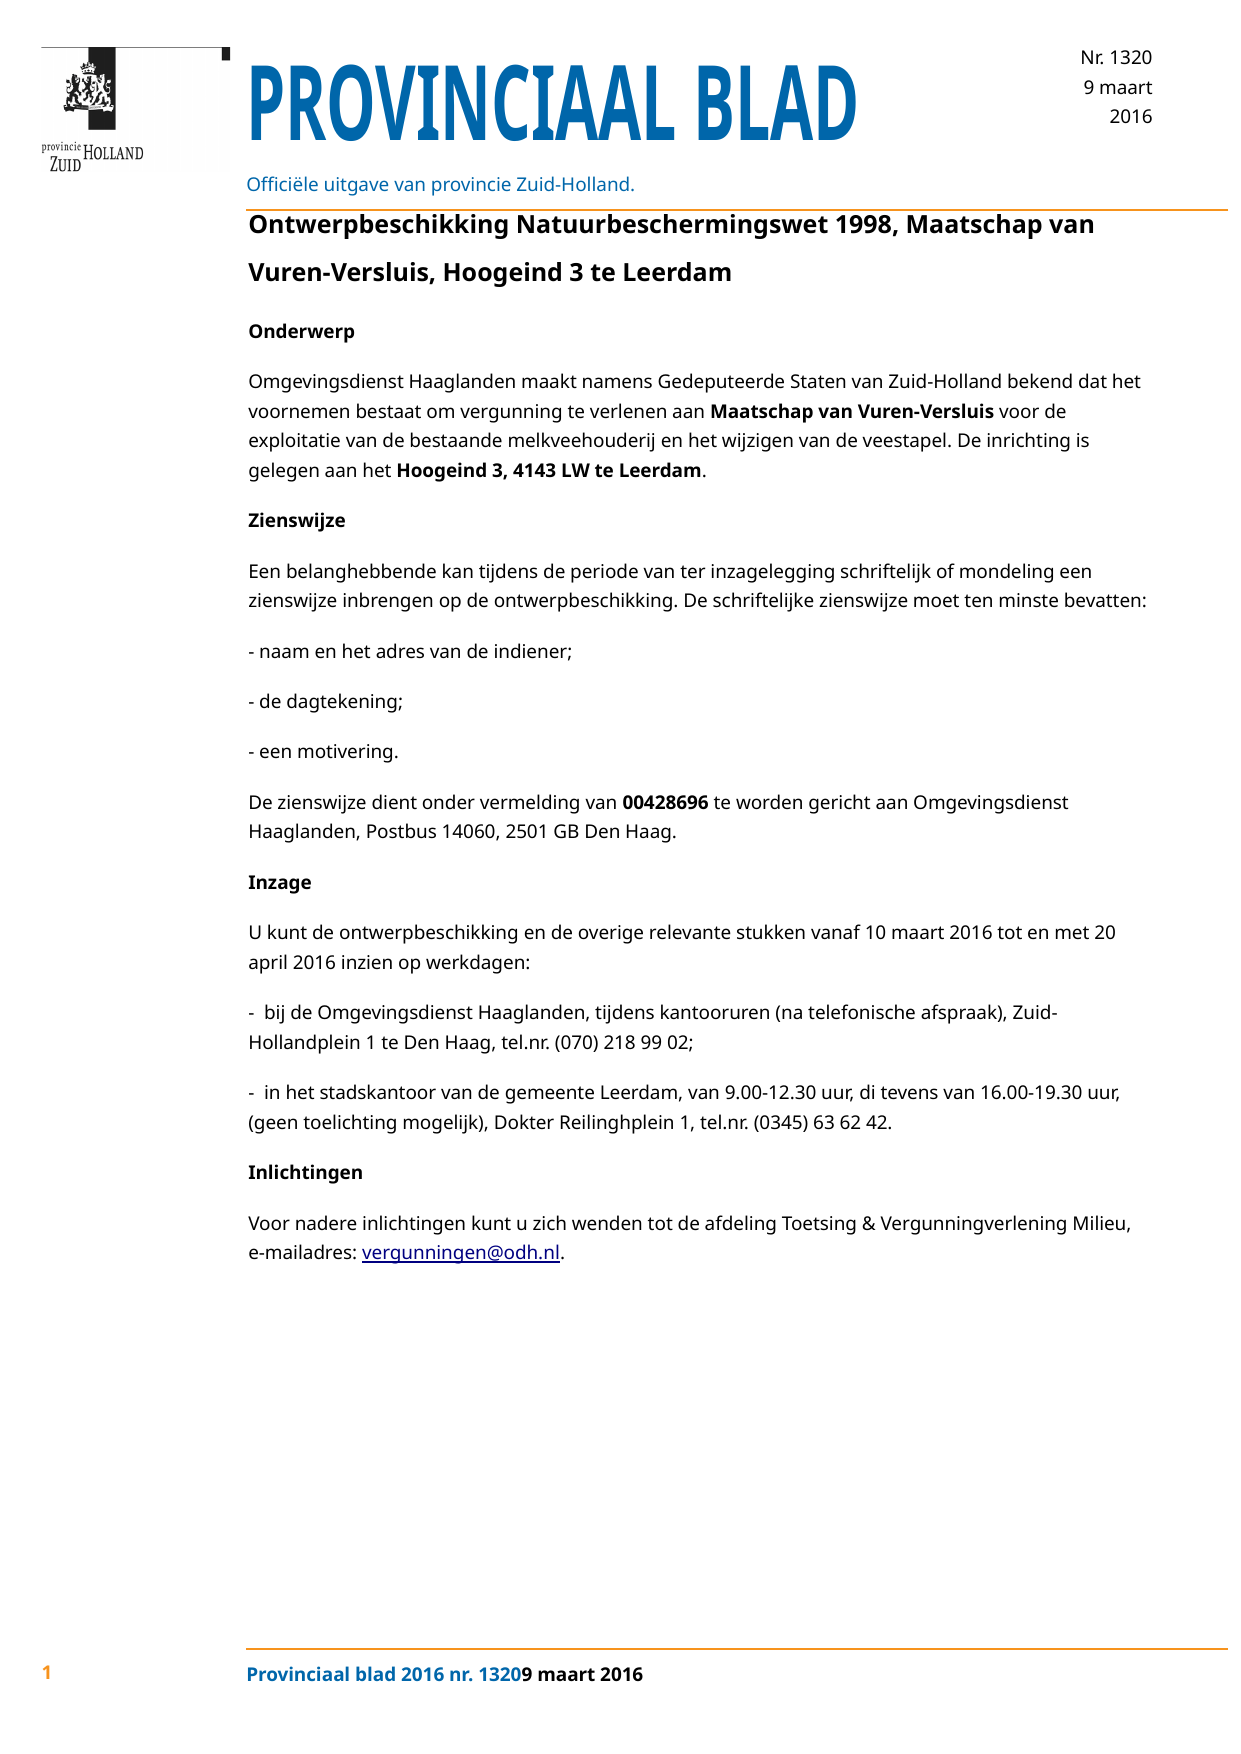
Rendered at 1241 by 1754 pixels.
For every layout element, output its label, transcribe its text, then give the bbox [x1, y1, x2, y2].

text - bij de Omgevingsdienst Haaglanden, tijdens kantooruren (na telefonische afspraak), Zuid-Hollandplein 1 te Den Haag, tel.nr. (070) 218 99 02; [248, 999, 1152, 1055]
text Een belanghebbende kan tijdens de periode van ter inzagelegging schriftelijk of mondeling een zienswijze inbrengen op de ontwerpbeschikking. De schriftelijke zienswijze moet ten minste bevatten: [248, 558, 1152, 613]
text Inlichtingen [248, 1159, 1152, 1185]
picture [41, 47, 231, 172]
text U kunt de ontwerpbeschikking en de overige relevante stukken vanaf 10 maart 2016 tot en met 20 april 2016 inzien op werkdagen: [248, 919, 1152, 975]
text - in het stadskantoor van de gemeente Leerdam, van 9.00-12.30 uur, di tevens van 16.00-19.30 uur, (geen toelichting mogelijk), Dokter Reilinghplein 1, tel.nr. (0345) 63 62 42. [248, 1079, 1152, 1135]
text Voor nadere inlichtingen kunt u zich wenden tot de afdeling Toetsing & Vergunningverlening Milieu, e-mailadres: vergunningen@odh.nl. [248, 1210, 1152, 1265]
text - de dagtekening; [248, 688, 1152, 714]
text - naam en het adres van de indiener; [248, 638, 1152, 664]
text Omgevingsdienst Haaglanden maakt namens Gedeputeerde Staten van Zuid-Holland bekend dat het voornemen bestaat om vergunning te verlenen aan Maatschap van Vuren-Versluis voor de exploitatie van de bestaande melkveehouderij en het wijzigen van de veestapel. De inrichting is gelegen aan het Hoogeind 3, 4143 LW te Leerdam. [248, 368, 1152, 483]
text Ontwerpbeschikking Natuurbeschermingswet 1998, Maatschap van Vuren-Versluis, Hoogeind 3 te Leerdam [248, 211, 1152, 288]
text Onderwerp [248, 318, 1152, 344]
text Inzage [248, 869, 1152, 895]
text De zienswijze dient onder vermelding van 00428696 te worden gericht aan Omgevingsdienst Haaglanden, Postbus 14060, 2501 GB Den Haag. [248, 789, 1152, 844]
text - een motivering. [248, 739, 1152, 764]
text Zienswijze [248, 507, 1152, 533]
